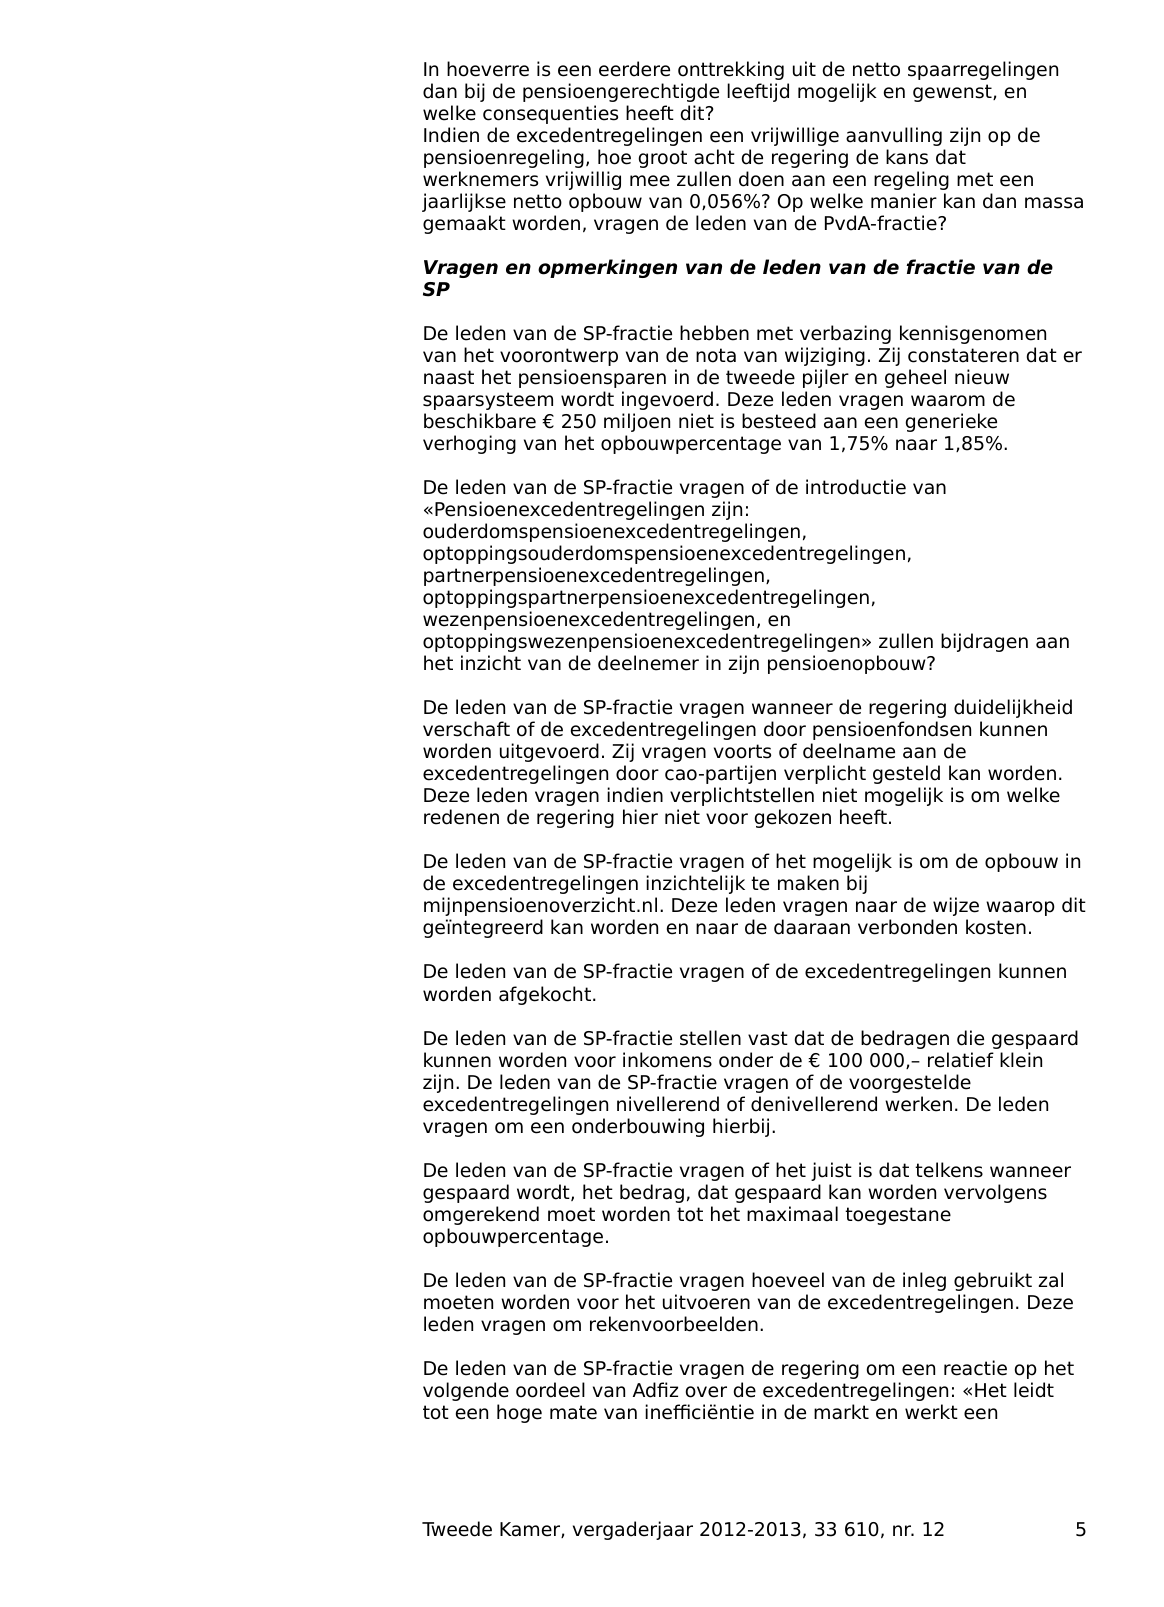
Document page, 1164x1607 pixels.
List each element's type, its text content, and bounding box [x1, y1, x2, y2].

text Indien de excedentregelingen een vrijwillige aanvulling zijn op de pensioenregeling, hoe groot acht de regering de kans dat werknemers vrijwillig mee zullen doen aan een regeling met een jaarlijkse netto opbouw van 0,056%? Op welke manier kan dan massa gemaakt worden, vragen de leden van de PvdA-fractie? [422, 125, 1087, 235]
text De leden van de SP-fractie vragen wanneer de regering duidelijkheid verschaft of de excedentregelingen door pensioenfondsen kunnen worden uitgevoerd. Zij vragen voorts of deelname aan de excedentregelingen door cao-partijen verplicht gesteld kan worden. Deze leden vragen indien verplichtstellen niet mogelijk is om welke redenen de regering hier niet voor gekozen heeft. [422, 697, 1087, 829]
text De leden van de SP-fractie vragen de regering om een reactie op het volgende oordeel van Adfiz over de excedentregelingen: «Het leidt tot een hoge mate van inefficiëntie in de markt en werkt een [422, 1358, 1087, 1424]
subtitle Vragen en opmerkingen van de leden van de fractie van de SP [422, 257, 1087, 301]
text optoppingspartnerpensioenexcedentregelingen, [422, 587, 1087, 609]
text De leden van de SP-fractie vragen of het mogelijk is om de opbouw in de excedentregelingen inzichtelijk te maken bij mijnpensioenoverzicht.nl. Deze leden vragen naar de wijze waarop dit geïntegreerd kan worden en naar de daaraan verbonden kosten. [422, 851, 1087, 939]
text De leden van de SP-fractie vragen hoeveel van de inleg gebruikt zal moeten worden voor het uitvoeren van de excedentregelingen. Deze leden vragen om rekenvoorbeelden. [422, 1270, 1087, 1336]
text wezenpensioenexcedentregelingen, en [422, 609, 1087, 631]
text De leden van de SP-fractie vragen of de excedentregelingen kunnen worden afgekocht. [422, 961, 1087, 1005]
text optoppingswezenpensioenexcedentregelingen» zullen bijdragen aan het inzicht van de deelnemer in zijn pensioenopbouw? [422, 631, 1087, 675]
text partnerpensioenexcedentregelingen, [422, 565, 1087, 587]
text De leden van de SP-fractie stellen vast dat de bedragen die gespaard kunnen worden voor inkomens onder de € 100 000,– relatief klein zijn. De leden van de SP-fractie vragen of de voorgestelde excedentregelingen nivellerend of denivellerend werken. De leden vragen om een onderbouwing hierbij. [422, 1028, 1087, 1137]
text De leden van de SP-fractie hebben met verbazing kennisgenomen van het voorontwerp van de nota van wijziging. Zij constateren dat er naast het pensioensparen in de tweede pijler en geheel nieuw spaarsysteem wordt ingevoerd. Deze leden vragen waarom de beschikbare € 250 miljoen niet is besteed aan een generieke verhoging van het opbouwpercentage van 1,75% naar 1,85%. [422, 323, 1087, 455]
text De leden van de SP-fractie vragen of de introductie van «Pensioenexcedentregelingen zijn: [422, 477, 1087, 521]
text optoppingsouderdomspensioenexcedentregelingen, [422, 543, 1087, 565]
text De leden van de SP-fractie vragen of het juist is dat telkens wanneer gespaard wordt, het bedrag, dat gespaard kan worden vervolgens omgerekend moet worden tot het maximaal toegestane opbouwpercentage. [422, 1160, 1087, 1248]
text In hoeverre is een eerdere onttrekking uit de netto spaarregelingen dan bij de pensioengerechtigde leeftijd mogelijk en gewenst, en welke consequenties heeft dit? [422, 59, 1087, 125]
text ouderdomspensioenexcedentregelingen, [422, 521, 1087, 543]
